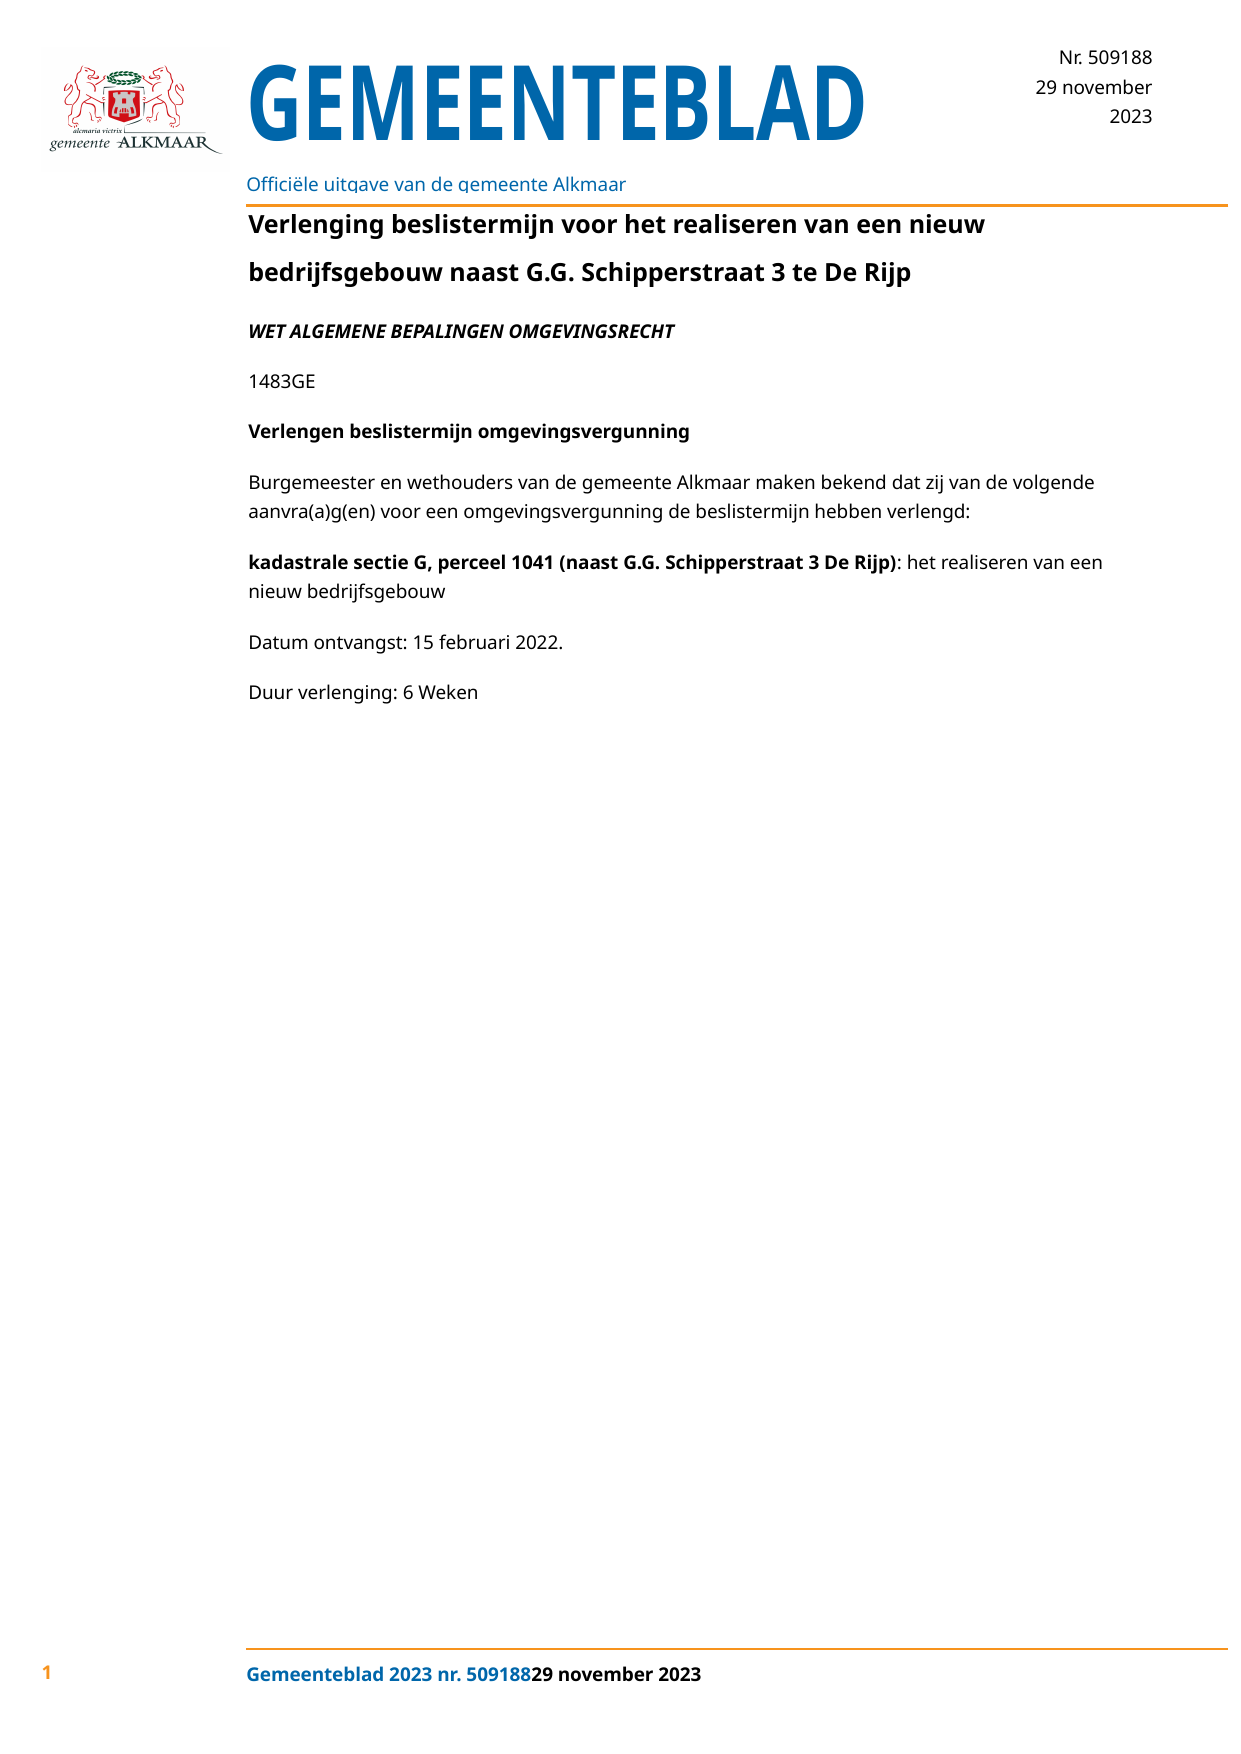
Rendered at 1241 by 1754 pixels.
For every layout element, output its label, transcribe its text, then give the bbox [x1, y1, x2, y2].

text WET ALGEMENE BEPALINGEN OMGEVINGSRECHT [248, 318, 1152, 344]
text Datum ontvangst: 15 februari 2022. [248, 629, 1152, 655]
text Duur verlenging: 6 Weken [248, 679, 1152, 705]
text Verlengen beslistermijn omgevingsvergunning [248, 419, 1152, 444]
text Verlenging beslistermijn voor het realiseren van een nieuw bedrijfsgebouw naast G.G. Schipperstraat 3 te De Rijp [248, 207, 1152, 288]
text 1483GE [248, 368, 1152, 394]
picture [41, 47, 231, 172]
text kadastrale sectie G, perceel 1041 (naast G.G. Schipperstraat 3 De Rijp): het realiseren van een nieuw bedrijfsgebouw [248, 549, 1152, 604]
text Burgemeester en wethouders van de gemeente Alkmaar maken bekend dat zij van de volgende aanvra(a)g(en) voor een omgevingsvergunning de beslistermijn hebben verlengd: [248, 469, 1152, 524]
